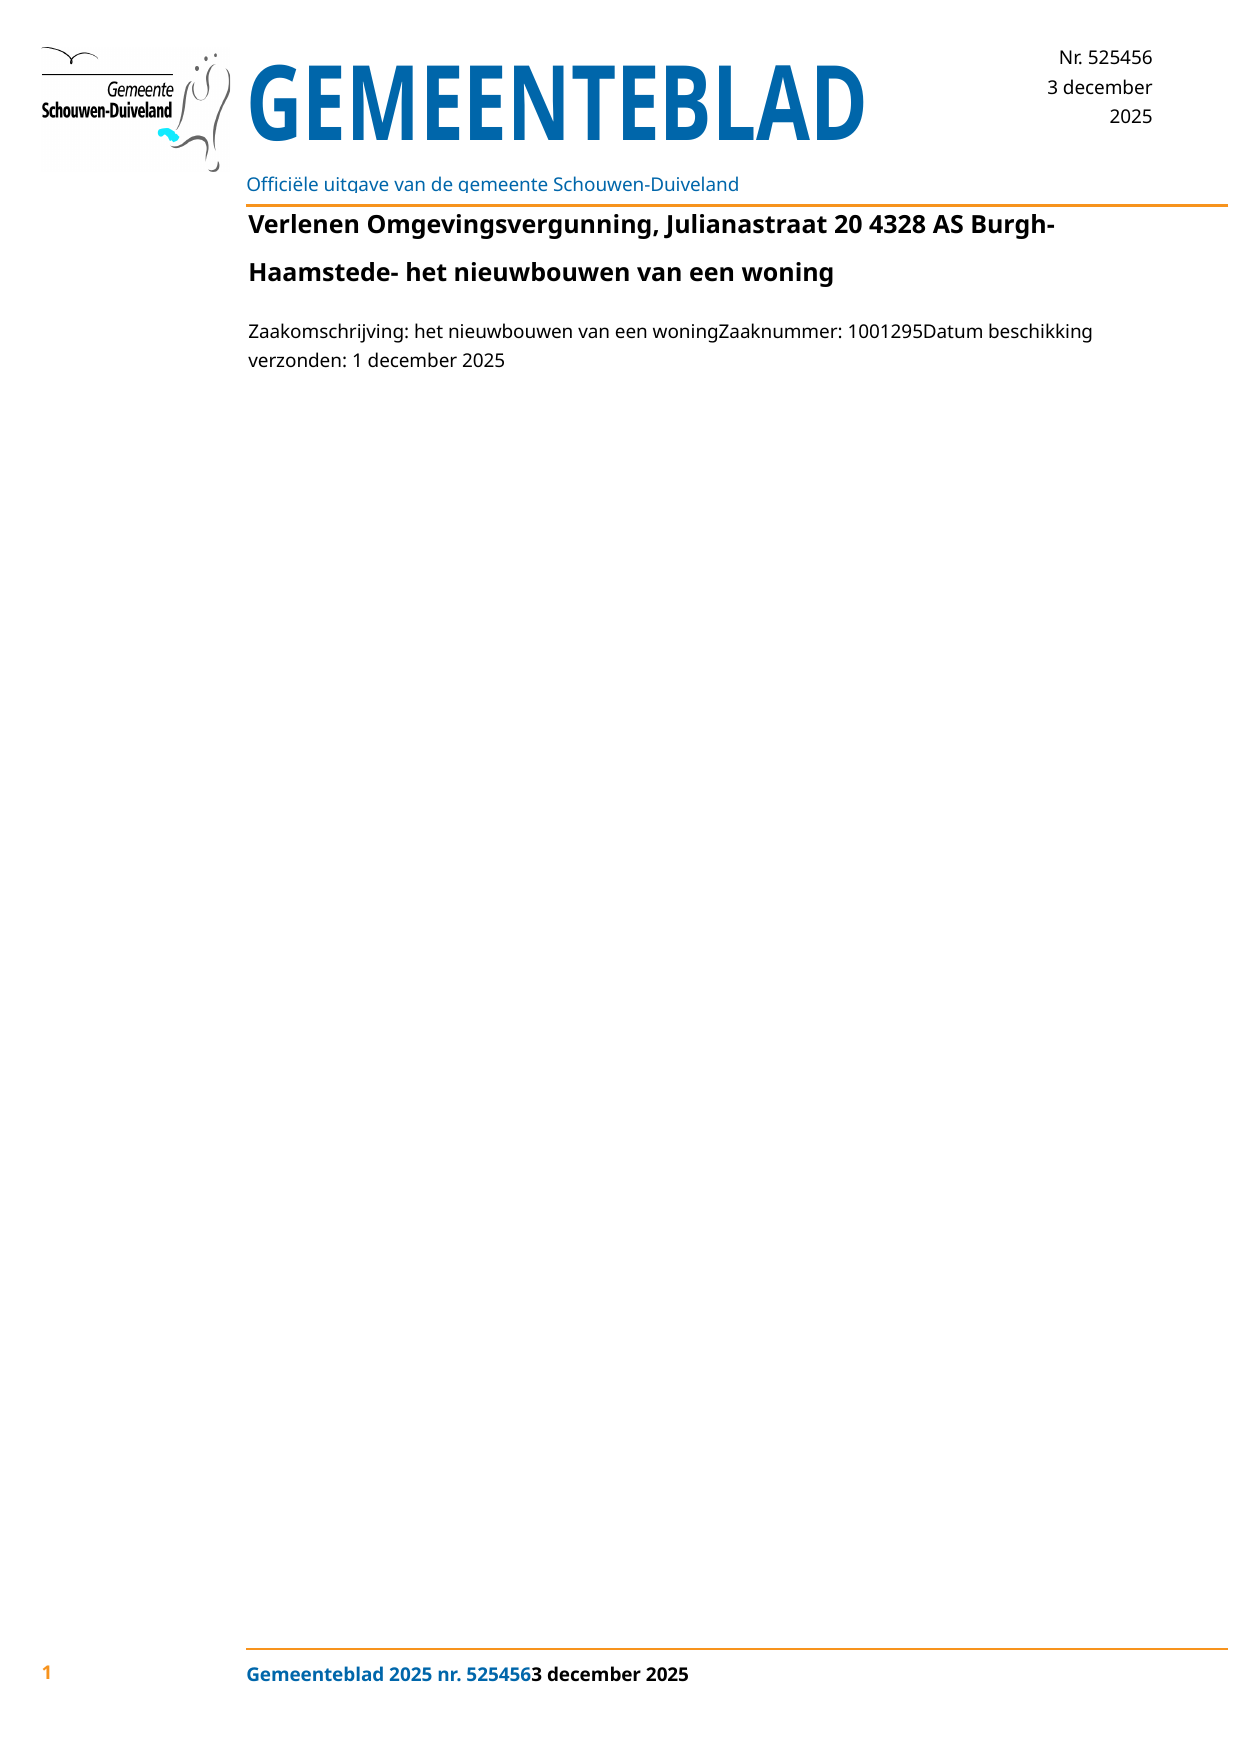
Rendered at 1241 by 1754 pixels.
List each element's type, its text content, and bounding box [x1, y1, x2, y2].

picture [41, 47, 231, 172]
text Zaakomschrijving: het nieuwbouwen van een woningZaaknummer: 1001295Datum beschikking verzonden: 1 december 2025 [248, 318, 1152, 373]
text Verlenen Omgevingsvergunning, Julianastraat 20 4328 AS Burgh-Haamstede- het nieuwbouwen van een woning [248, 207, 1152, 288]
